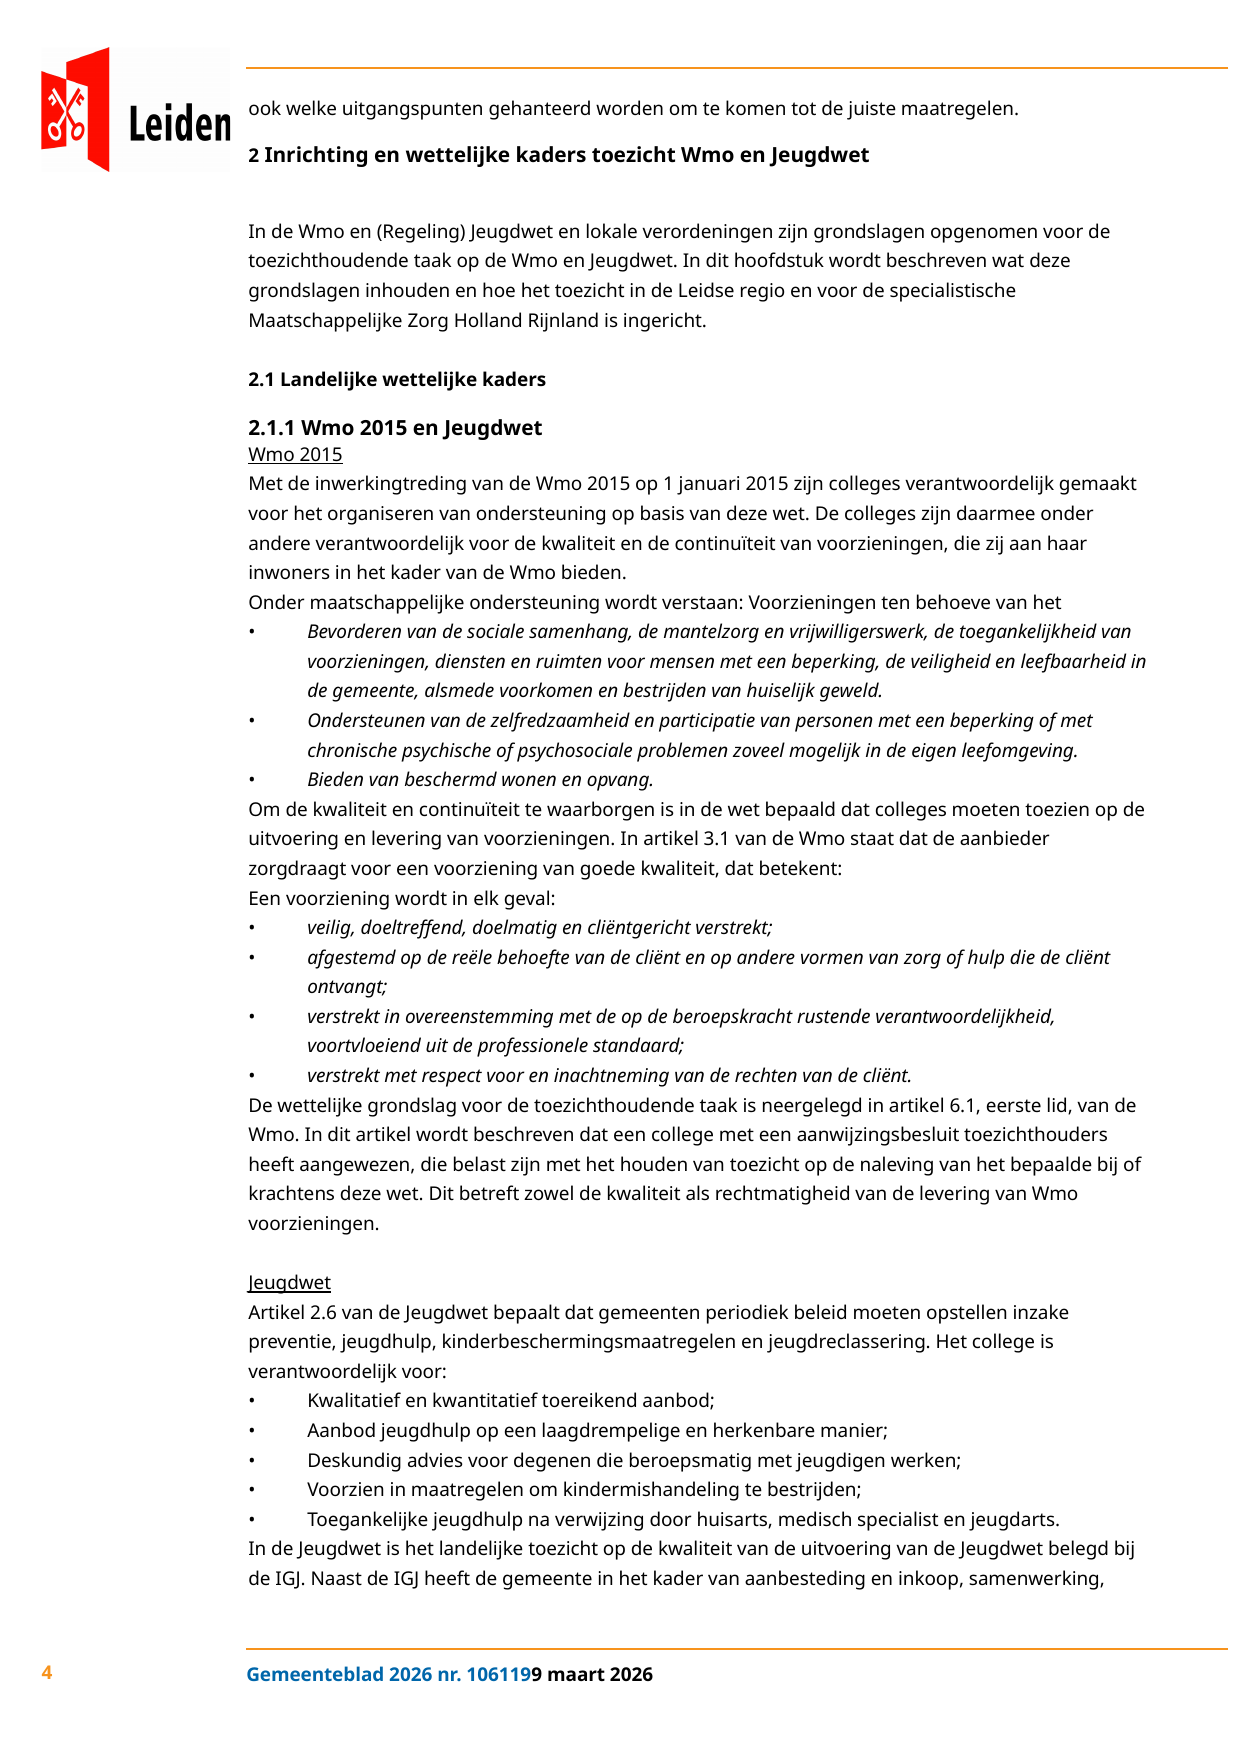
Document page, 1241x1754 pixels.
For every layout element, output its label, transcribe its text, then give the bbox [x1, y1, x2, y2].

list Bevorderen van de sociale samenhang, de mantelzorg en vrijwilligerswerk, de toegankelijkheid van voorzieningen, diensten en ruimten voor mensen met een beperking, de veiligheid en leefbaarheid in de gemeente, alsmede voorkomen en bestrijden van huiselijk geweld. [248, 618, 1152, 703]
text 2.1 Landelijke wettelijke kaders [248, 366, 1152, 392]
text Een voorziening wordt in elk geval: [248, 885, 1152, 911]
text Jeugdwet [248, 1269, 1152, 1295]
text 2.1.1 Wmo 2015 en Jeugdwet [248, 413, 1152, 441]
text Om de kwaliteit en continuïteit te waarborgen is in de wet bepaald dat colleges moeten toezien op de uitvoering en levering van voorzieningen. In artikel 3.1 van de Wmo staat dat de aanbieder zorgdraagt voor een voorziening van goede kwaliteit, dat betekent: [248, 796, 1152, 881]
text De wettelijke grondslag voor de toezichthoudende taak is neergelegd in artikel 6.1, eerste lid, van de Wmo. In dit artikel wordt beschreven dat een college met een aanwijzingsbesluit toezichthouders heeft aangewezen, die belast zijn met het houden van toezicht op de naleving van het bepaalde bij of krachtens deze wet. Dit betreft zowel de kwaliteit als rechtmatigheid van de levering van Wmo voorzieningen. [248, 1092, 1152, 1236]
text Wmo 2015 [248, 441, 1152, 467]
list Voorzien in maatregelen om kindermishandeling te bestrijden; [248, 1476, 1152, 1502]
text 2 Inrichting en wettelijke kaders toezicht Wmo en Jeugdwet [248, 140, 1152, 169]
text Met de inwerkingtreding van de Wmo 2015 op 1 januari 2015 zijn colleges verantwoordelijk gemaakt voor het organiseren van ondersteuning op basis van deze wet. De colleges zijn daarmee onder andere verantwoordelijk voor de kwaliteit en de continuïteit van voorzieningen, die zij aan haar inwoners in het kader van de Wmo bieden. [248, 471, 1152, 585]
list Toegankelijke jeugdhulp na verwijzing door huisarts, medisch specialist en jeugdarts. [248, 1506, 1152, 1532]
text ook welke uitgangspunten gehanteerd worden om te komen tot de juiste maatregelen. [248, 95, 1152, 121]
list Ondersteunen van de zelfredzaamheid en participatie van personen met een beperking of met chronische psychische of psychosociale problemen zoveel mogelijk in de eigen leefomgeving. [248, 707, 1152, 763]
list veilig, doeltreffend, doelmatig en cliëntgericht verstrekt; [248, 914, 1152, 940]
list Aanbod jeugdhulp op een laagdrempelige en herkenbare manier; [248, 1417, 1152, 1443]
list Bieden van beschermd wonen en opvang. [248, 766, 1152, 792]
list afgestemd op de reële behoefte van de cliënt en op andere vormen van zorg of hulp die de cliënt ontvangt; [248, 944, 1152, 999]
list verstrekt in overeenstemming met de op de beroepskracht rustende verantwoordelijkheid, voortvloeiend uit de professionele standaard; [248, 1003, 1152, 1058]
text Artikel 2.6 van de Jeugdwet bepaalt dat gemeenten periodiek beleid moeten opstellen inzake preventie, jeugdhulp, kinderbeschermingsmaatregelen en jeugdreclassering. Het college is verantwoordelijk voor: [248, 1299, 1152, 1384]
list verstrekt met respect voor en inachtneming van de rechten van de cliënt. [248, 1062, 1152, 1088]
list Kwalitatief en kwantitatief toereikend aanbod; [248, 1388, 1152, 1413]
list Deskundig advies voor degenen die beroepsmatig met jeugdigen werken; [248, 1447, 1152, 1473]
text In de Jeugdwet is het landelijke toezicht op de kwaliteit van de uitvoering van de Jeugdwet belegd bij de IGJ. Naast de IGJ heeft de gemeente in het kader van aanbesteding en inkoop, samenwerking, [248, 1536, 1152, 1591]
text In de Wmo en (Regeling) Jeugdwet en lokale verordeningen zijn grondslagen opgenomen voor de toezichthoudende taak op de Wmo en Jeugdwet. In dit hoofdstuk wordt beschreven wat deze grondslagen inhouden en hoe het toezicht in de Leidse regio en voor de specialistische Maatschappelijke Zorg Holland Rijnland is ingericht. [248, 218, 1152, 333]
text Onder maatschappelijke ondersteuning wordt verstaan: Voorzieningen ten behoeve van het [248, 589, 1152, 615]
picture [41, 47, 231, 172]
